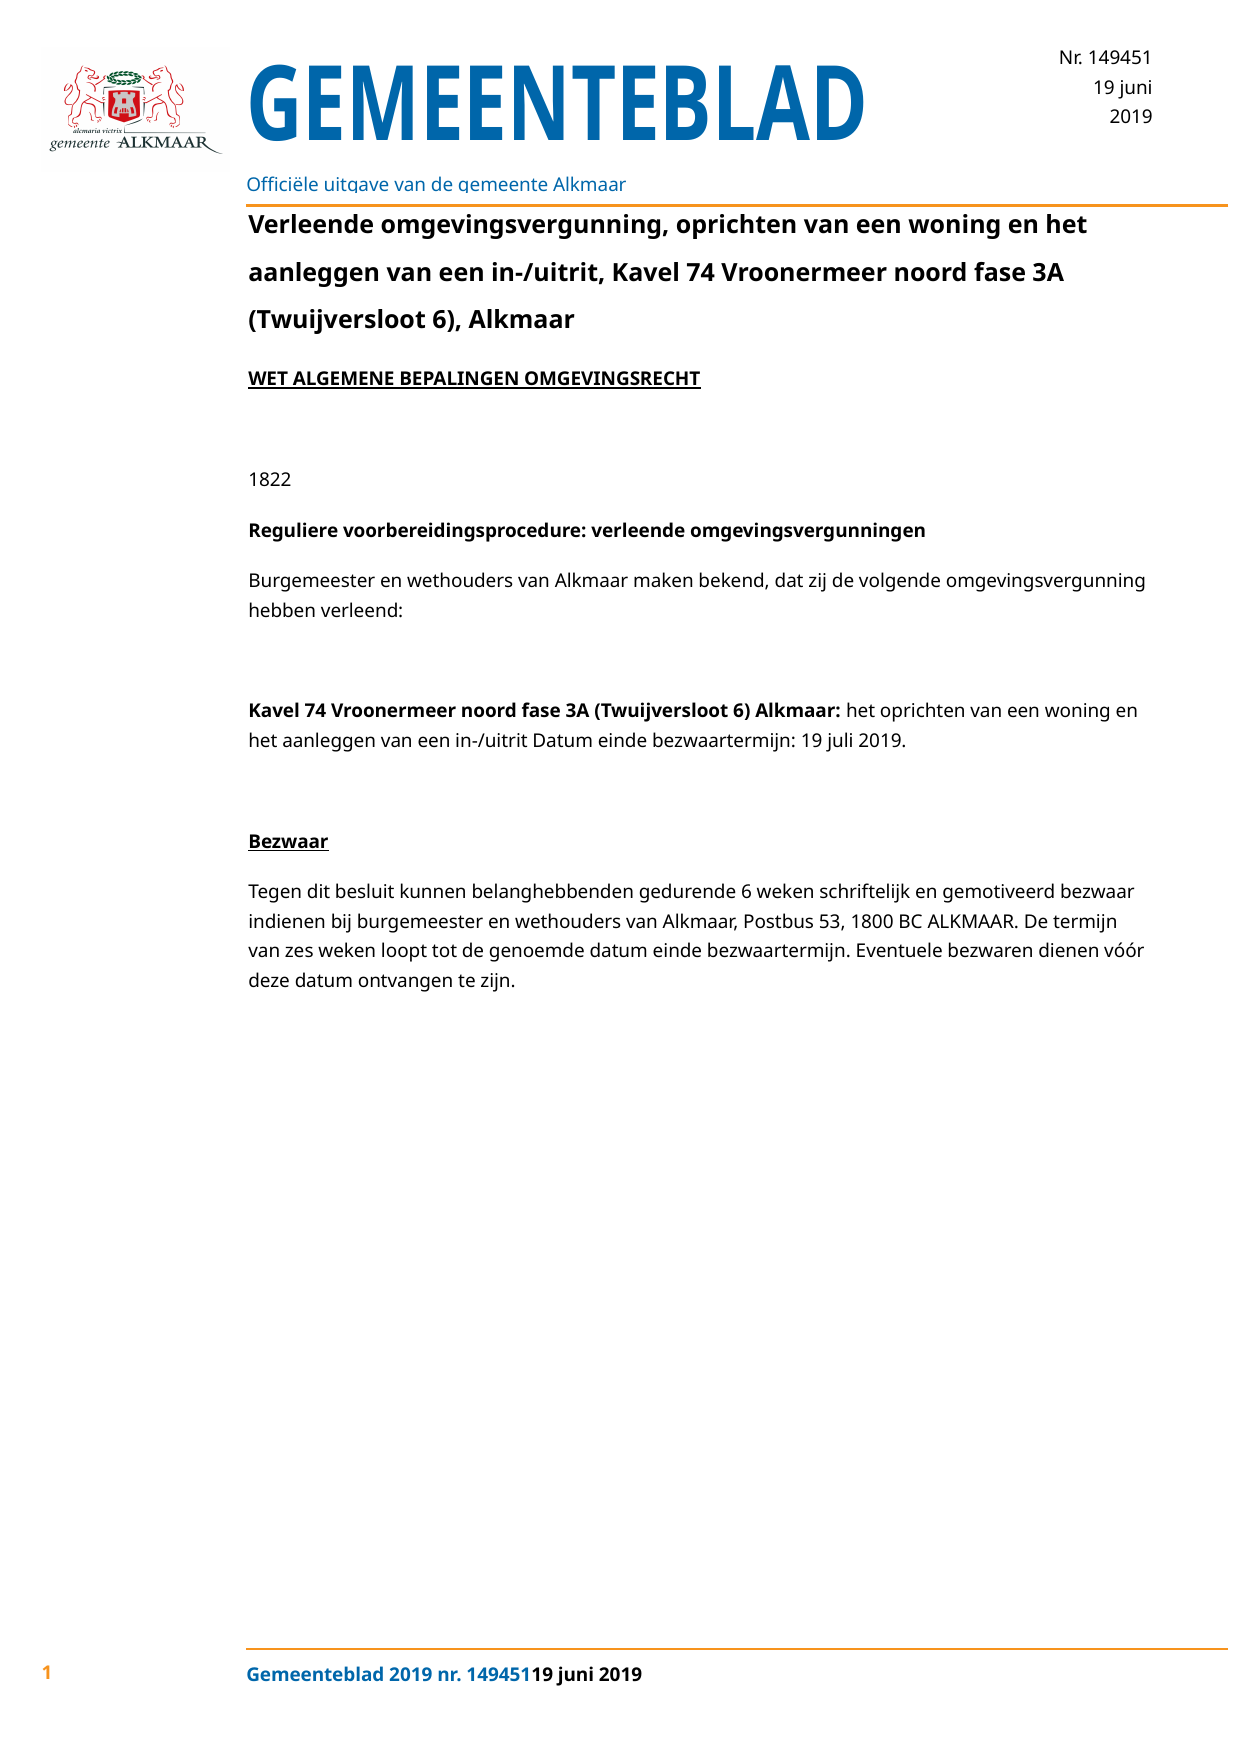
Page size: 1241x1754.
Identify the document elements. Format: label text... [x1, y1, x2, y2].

text Kavel 74 Vroonermeer noord fase 3A (Twuijversloot 6) Alkmaar: het oprichten van een woning en het aanleggen van een in-/uitrit Datum einde bezwaartermijn: 19 juli 2019. [248, 698, 1152, 753]
picture [41, 47, 231, 172]
text Verleende omgevingsvergunning, oprichten van een woning en het aanleggen van een in-/uitrit, Kavel 74 Vroonermeer noord fase 3A (Twuijversloot 6), Alkmaar [248, 207, 1152, 336]
text Reguliere voorbereidingsprocedure: verleende omgevingsvergunningen [248, 517, 1152, 542]
text Burgemeester en wethouders van Alkmaar maken bekend, dat zij de volgende omgevingsvergunning hebben verleend: [248, 567, 1152, 622]
text 1822 [248, 466, 1152, 492]
text Tegen dit besluit kunnen belanghebbenden gedurende 6 weken schriftelijk en gemotiveerd bezwaar indienen bij burgemeester en wethouders van Alkmaar, Postbus 53, 1800 BC ALKMAAR. De termijn van zes weken loopt tot de genoemde datum einde bezwaartermijn. Eventuele bezwaren dienen vóór deze datum ontvangen te zijn. [248, 878, 1152, 993]
text WET ALGEMENE BEPALINGEN OMGEVINGSRECHT [248, 366, 1152, 391]
text Bezwaar [248, 828, 1152, 854]
